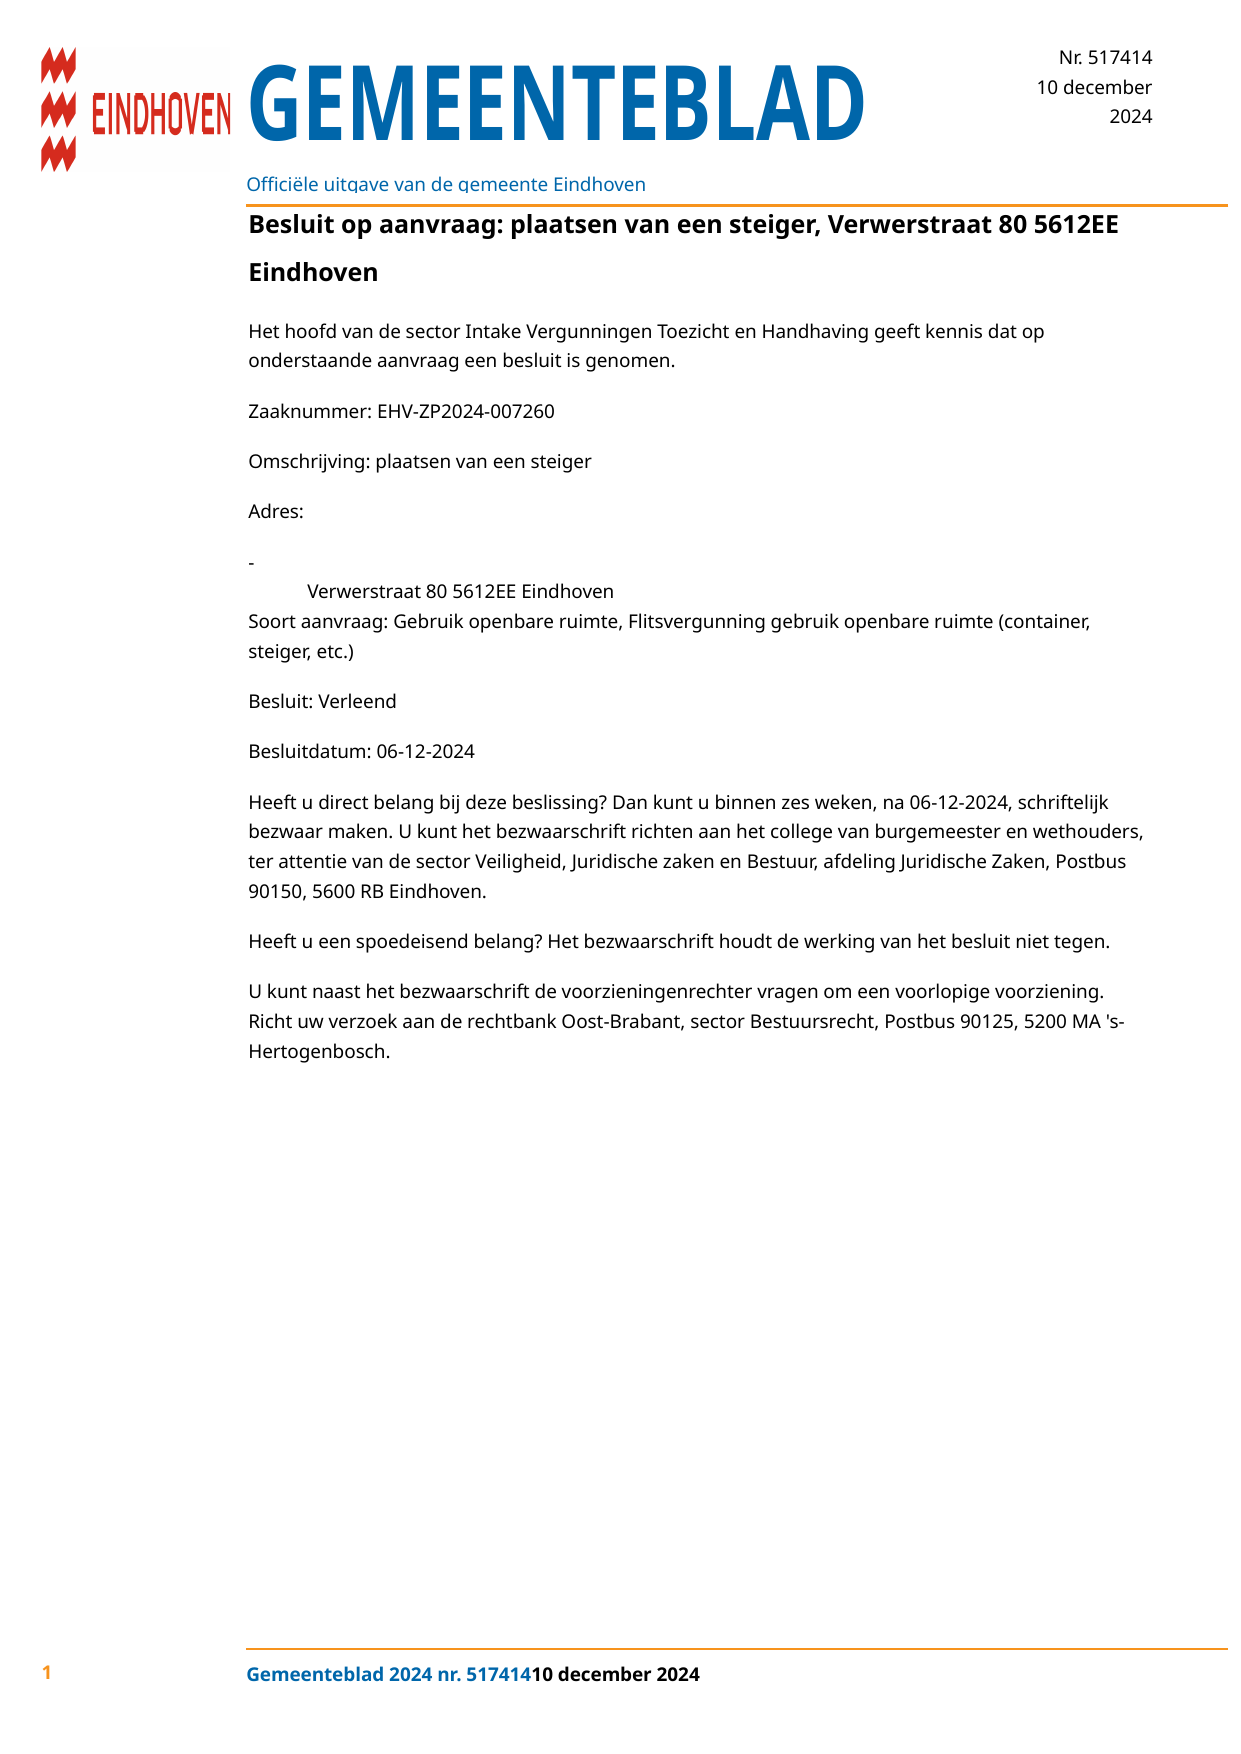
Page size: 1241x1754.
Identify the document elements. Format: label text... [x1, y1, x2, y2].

text Besluitdatum: 06-12-2024 [248, 739, 1152, 764]
text Adres: [248, 499, 1152, 524]
picture [41, 47, 231, 172]
text Besluit op aanvraag: plaatsen van een steiger, Verwerstraat 80 5612EE Eindhoven [248, 207, 1152, 288]
text U kunt naast het bezwaarschrift de voorzieningenrechter vragen om een voorlopige voorziening. Richt uw verzoek aan de rechtbank Oost-Brabant, sector Bestuursrecht, Postbus 90125, 5200 MA 's-Hertogenbosch. [248, 979, 1152, 1064]
text Zaaknummer: EHV-ZP2024-007260 [248, 398, 1152, 424]
text Omschrijving: plaatsen van een steiger [248, 448, 1152, 474]
text Soort aanvraag: Gebruik openbare ruimte, Flitsvergunning gebruik openbare ruimte (container, steiger, etc.) [248, 608, 1152, 664]
text Het hoofd van de sector Intake Vergunningen Toezicht en Handhaving geeft kennis dat op onderstaande aanvraag een besluit is genomen. [248, 318, 1152, 373]
list Verwerstraat 80 5612EE Eindhoven [248, 579, 1152, 604]
text Besluit: Verleend [248, 688, 1152, 714]
text Heeft u een spoedeisend belang? Het bezwaarschrift houdt de werking van het besluit niet tegen. [248, 928, 1152, 954]
text Heeft u direct belang bij deze beslissing? Dan kunt u binnen zes weken, na 06-12-2024, schriftelijk bezwaar maken. U kunt het bezwaarschrift richten aan het college van burgemeester en wethouders, ter attentie van de sector Veiligheid, Juridische zaken en Bestuur, afdeling Juridische Zaken, Postbus 90150, 5600 RB Eindhoven. [248, 789, 1152, 904]
